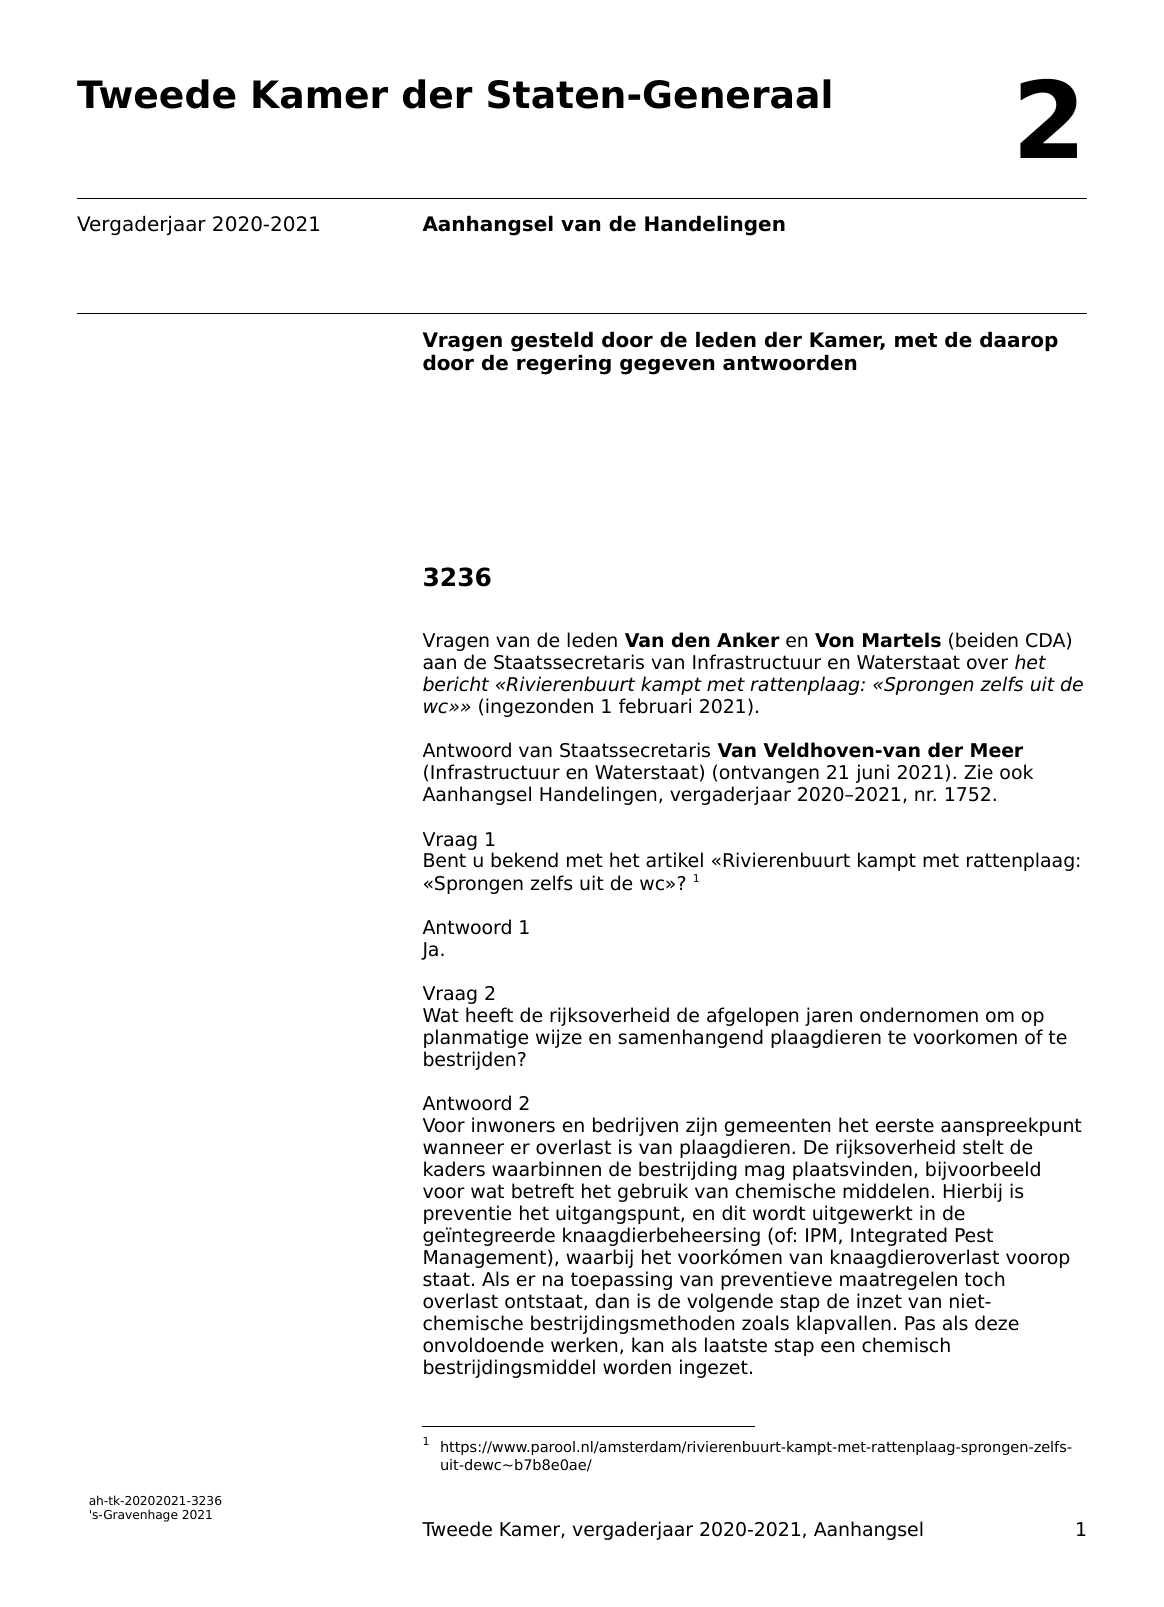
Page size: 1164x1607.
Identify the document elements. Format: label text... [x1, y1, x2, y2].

table_cell Vergaderjaar 2020-2021 [77, 199, 422, 313]
table_header Tweede Kamer der Staten-Generaal [77, 59, 886, 198]
text Bent u bekend met het artikel «Rivierenbuurt kampt met rattenplaag: «Sprongen zelfs uit de wc»? [422, 850, 1087, 894]
text 3236 [422, 563, 1087, 592]
table_cell Vragen gesteld door de leden der Kamer, met de daarop door de regering gegeven antwoorden [422, 314, 1087, 375]
table_cell Aanhangsel van de Handelingen [422, 199, 1087, 313]
text Vraag 1 [422, 828, 1087, 850]
text Antwoord 2 [422, 1093, 1087, 1115]
text Wat heeft de rijksoverheid de afgelopen jaren ondernomen om op planmatige wijze en samenhangend plaagdieren te voorkomen of te bestrijden? [422, 1005, 1087, 1071]
text 's-Gravenhage 2021 [88, 1508, 323, 1522]
text https://www.parool.nl/amsterdam/rivierenbuurt-kampt-met-rattenplaag-sprongen-zelfs-uit-dewc~b7b8e0ae/ [422, 1435, 1087, 1474]
table_header 2 [886, 59, 1087, 198]
text Vragen van de leden Van den Anker en Von Martels (beiden CDA) aan de Staatssecretaris van Infrastructuur en Waterstaat over het bericht «Rivierenbuurt kampt met rattenplaag: «Sprongen zelfs uit de wc»» (ingezonden 1 februari 2021). [422, 630, 1087, 718]
text Voor inwoners en bedrijven zijn gemeenten het eerste aanspreekpunt wanneer er overlast is van plaagdieren. De rijksoverheid stelt de kaders waarbinnen de bestrijding mag plaatsvinden, bijvoorbeeld voor wat betreft het gebruik van chemische middelen. Hierbij is preventie het uitgangspunt, en dit wordt uitgewerkt in de geïntegreerde knaagdierbeheersing (of: IPM, Integrated Pest Management), waarbij het voorkómen van knaagdieroverlast voorop staat. Als er na toepassing van preventieve maatregelen toch overlast ontstaat, dan is de volgende stap de inzet van niet-chemische bestrijdingsmethoden zoals klapvallen. Pas als deze onvoldoende werken, kan als laatste stap een chemisch bestrijdingsmiddel worden ingezet. [422, 1115, 1087, 1378]
text ah-tk-20202021-3236 [88, 1494, 323, 1508]
text Antwoord 1 [422, 917, 1087, 938]
table_cell [77, 314, 422, 375]
text Vraag 2 [422, 983, 1087, 1005]
text Antwoord van Staatssecretaris Van Veldhoven-van der Meer (Infrastructuur en Waterstaat) (ontvangen 21 juni 2021). Zie ook Aanhangsel Handelingen, vergaderjaar 2020–2021, nr. 1752. [422, 740, 1087, 806]
text Ja. [422, 938, 1087, 961]
